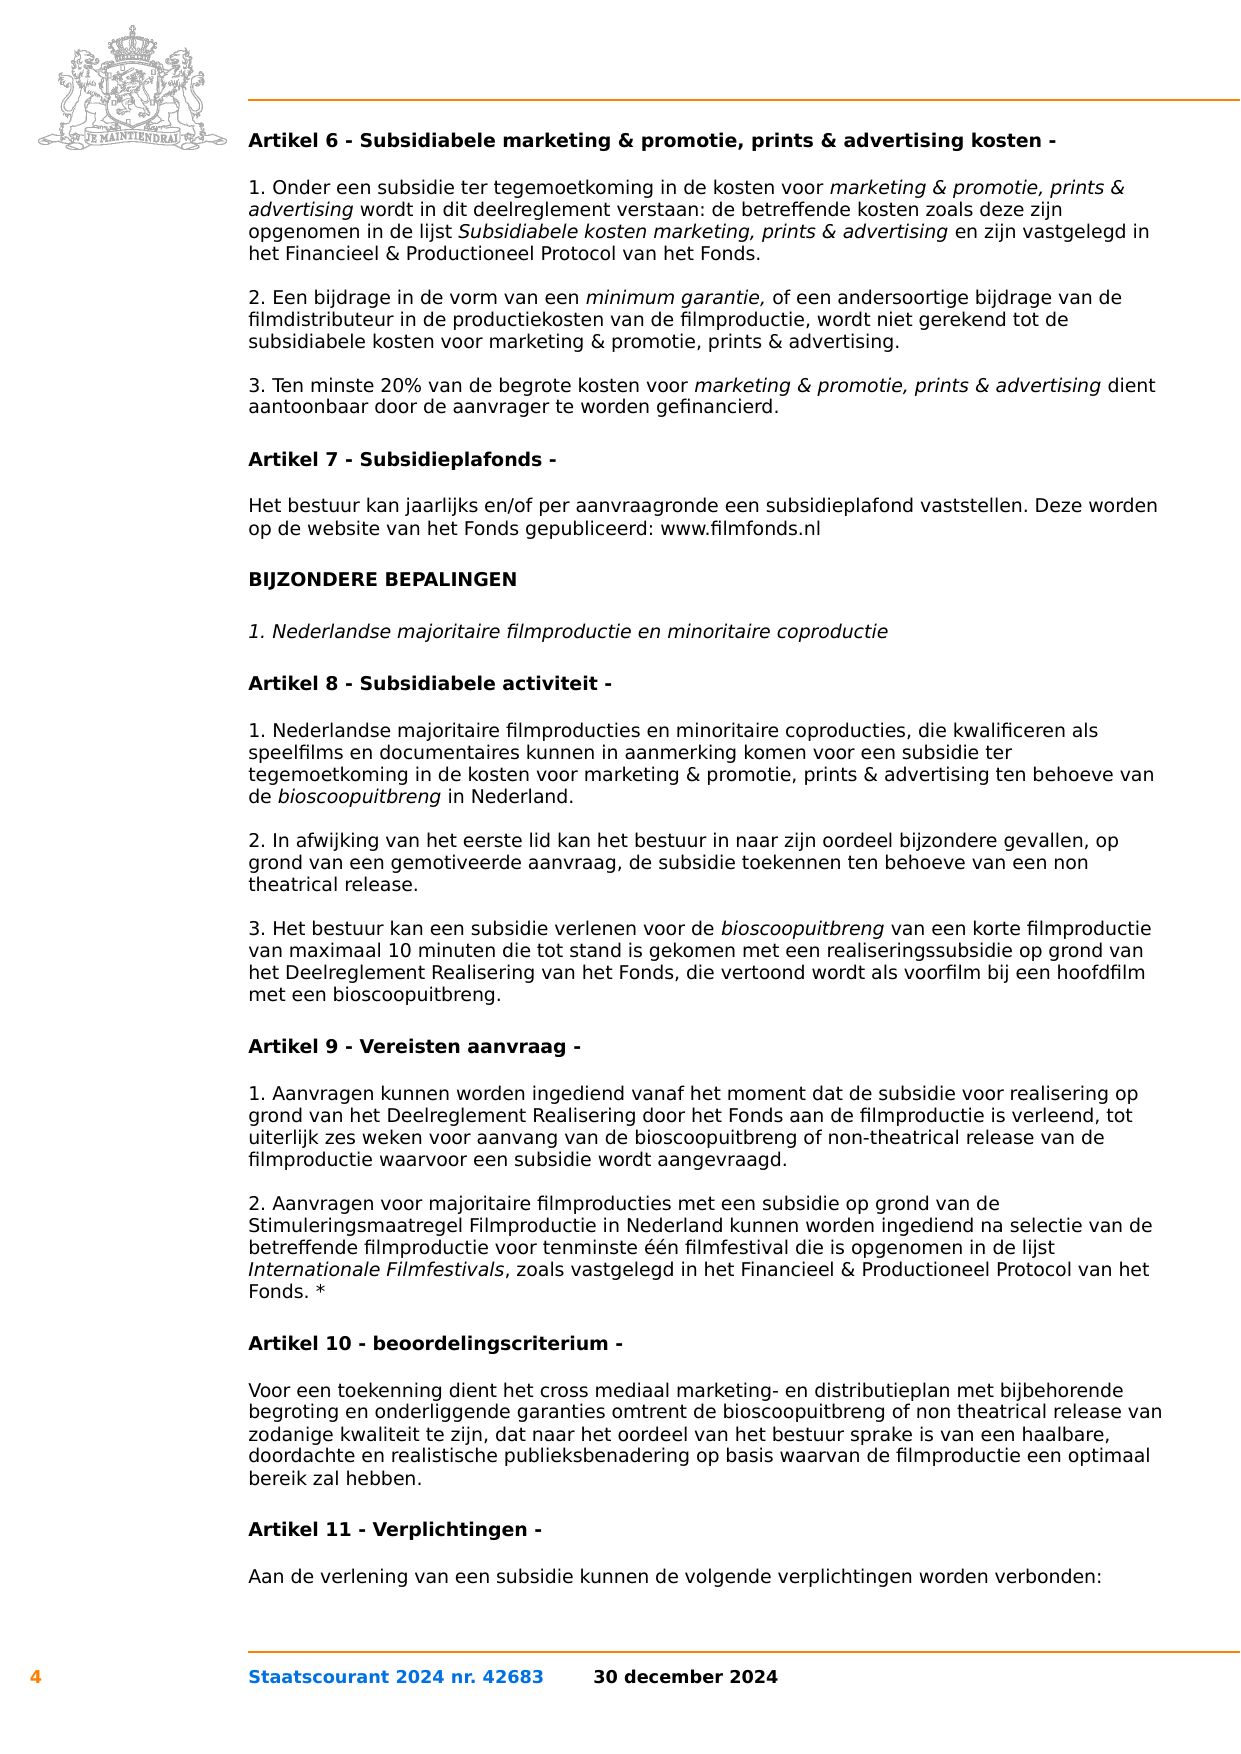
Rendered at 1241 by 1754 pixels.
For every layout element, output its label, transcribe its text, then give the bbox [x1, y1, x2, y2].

subtitle Artikel 8 - Subsidiabele activiteit - [248, 673, 1163, 695]
text 2. Aanvragen voor majoritaire filmproducties met een subsidie op grond van de Stimuleringsmaatregel Filmproductie in Nederland kunnen worden ingediend na selectie van de betreffende filmproductie voor tenminste één filmfestival die is opgenomen in de lijst Internationale Filmfestivals, zoals vastgelegd in het Financieel & Productioneel Protocol van het Fonds. * [248, 1193, 1163, 1302]
text 1. Aanvragen kunnen worden ingediend vanaf het moment dat de subsidie voor realisering op grond van het Deelreglement Realisering door het Fonds aan de filmproductie is verleend, tot uiterlijk zes weken voor aanvang van de bioscoopuitbreng of non-theatrical release van de filmproductie waarvoor een subsidie wordt aangevraagd. [248, 1083, 1163, 1171]
subtitle Artikel 10 - beoordelingscriterium - [248, 1332, 1163, 1354]
text 3. Ten minste 20% van de begrote kosten voor marketing & promotie, prints & advertising dient aantoonbaar door de aanvrager te worden gefinancierd. [248, 374, 1163, 418]
text Aan de verlening van een subsidie kunnen de volgende verplichtingen worden verbonden: [248, 1566, 1163, 1588]
text 1. Nederlandse majoritaire filmproducties en minoritaire coproducties, die kwalificeren als speelfilms en documentaires kunnen in aanmerking komen voor een subsidie ter tegemoetkoming in de kosten voor marketing & promotie, prints & advertising ten behoeve van de bioscoopuitbreng in Nederland. [248, 720, 1163, 808]
subtitle Artikel 7 - Subsidieplafonds - [248, 448, 1163, 470]
subtitle Artikel 9 - Vereisten aanvraag - [248, 1036, 1163, 1058]
text Het bestuur kan jaarlijks en/of per aanvraagronde een subsidieplafond vaststellen. Deze worden op de website van het Fonds gepubliceerd: www.filmfonds.nl [248, 495, 1163, 539]
subtitle 1. Nederlandse majoritaire filmproductie en minoritaire coproductie [248, 621, 1163, 643]
text 3. Het bestuur kan een subsidie verlenen voor de bioscoopuitbreng van een korte filmproductie van maximaal 10 minuten die tot stand is gekomen met een realiseringssubsidie op grond van het Deelreglement Realisering van het Fonds, die vertoond wordt als voorfilm bij een hoofdfilm met een bioscoopuitbreng. [248, 918, 1163, 1006]
subtitle Artikel 11 - Verplichtingen - [248, 1519, 1163, 1541]
text 2. In afwijking van het eerste lid kan het bestuur in naar zijn oordeel bijzondere gevallen, op grond van een gemotiveerde aanvraag, de subsidie toekennen ten behoeve van een non theatrical release. [248, 830, 1163, 896]
text 1. Onder een subsidie ter tegemoetkoming in de kosten voor marketing & promotie, prints & advertising wordt in dit deelreglement verstaan: de betreffende kosten zoals deze zijn opgenomen in de lijst Subsidiabele kosten marketing, prints & advertising en zijn vastgelegd in het Financieel & Productioneel Protocol van het Fonds. [248, 177, 1163, 265]
text Voor een toekenning dient het cross mediaal marketing- en distributieplan met bijbehorende begroting en onderliggende garanties omtrent de bioscoopuitbreng of non theatrical release van zodanige kwaliteit te zijn, dat naar het oordeel van het bestuur sprake is van een haalbare, doordachte en realistische publieksbenadering op basis waarvan de filmproductie een optimaal bereik zal hebben. [248, 1379, 1163, 1489]
text 2. Een bijdrage in de vorm van een minimum garantie, of een andersoortige bijdrage van de filmdistributeur in de productiekosten van de filmproductie, wordt niet gerekend tot de subsidiabele kosten voor marketing & promotie, prints & advertising. [248, 287, 1163, 353]
picture [38, 25, 227, 150]
subtitle BIJZONDERE BEPALINGEN [248, 569, 1163, 591]
subtitle Artikel 6 - Subsidiabele marketing & promotie, prints & advertising kosten - [248, 130, 1163, 152]
